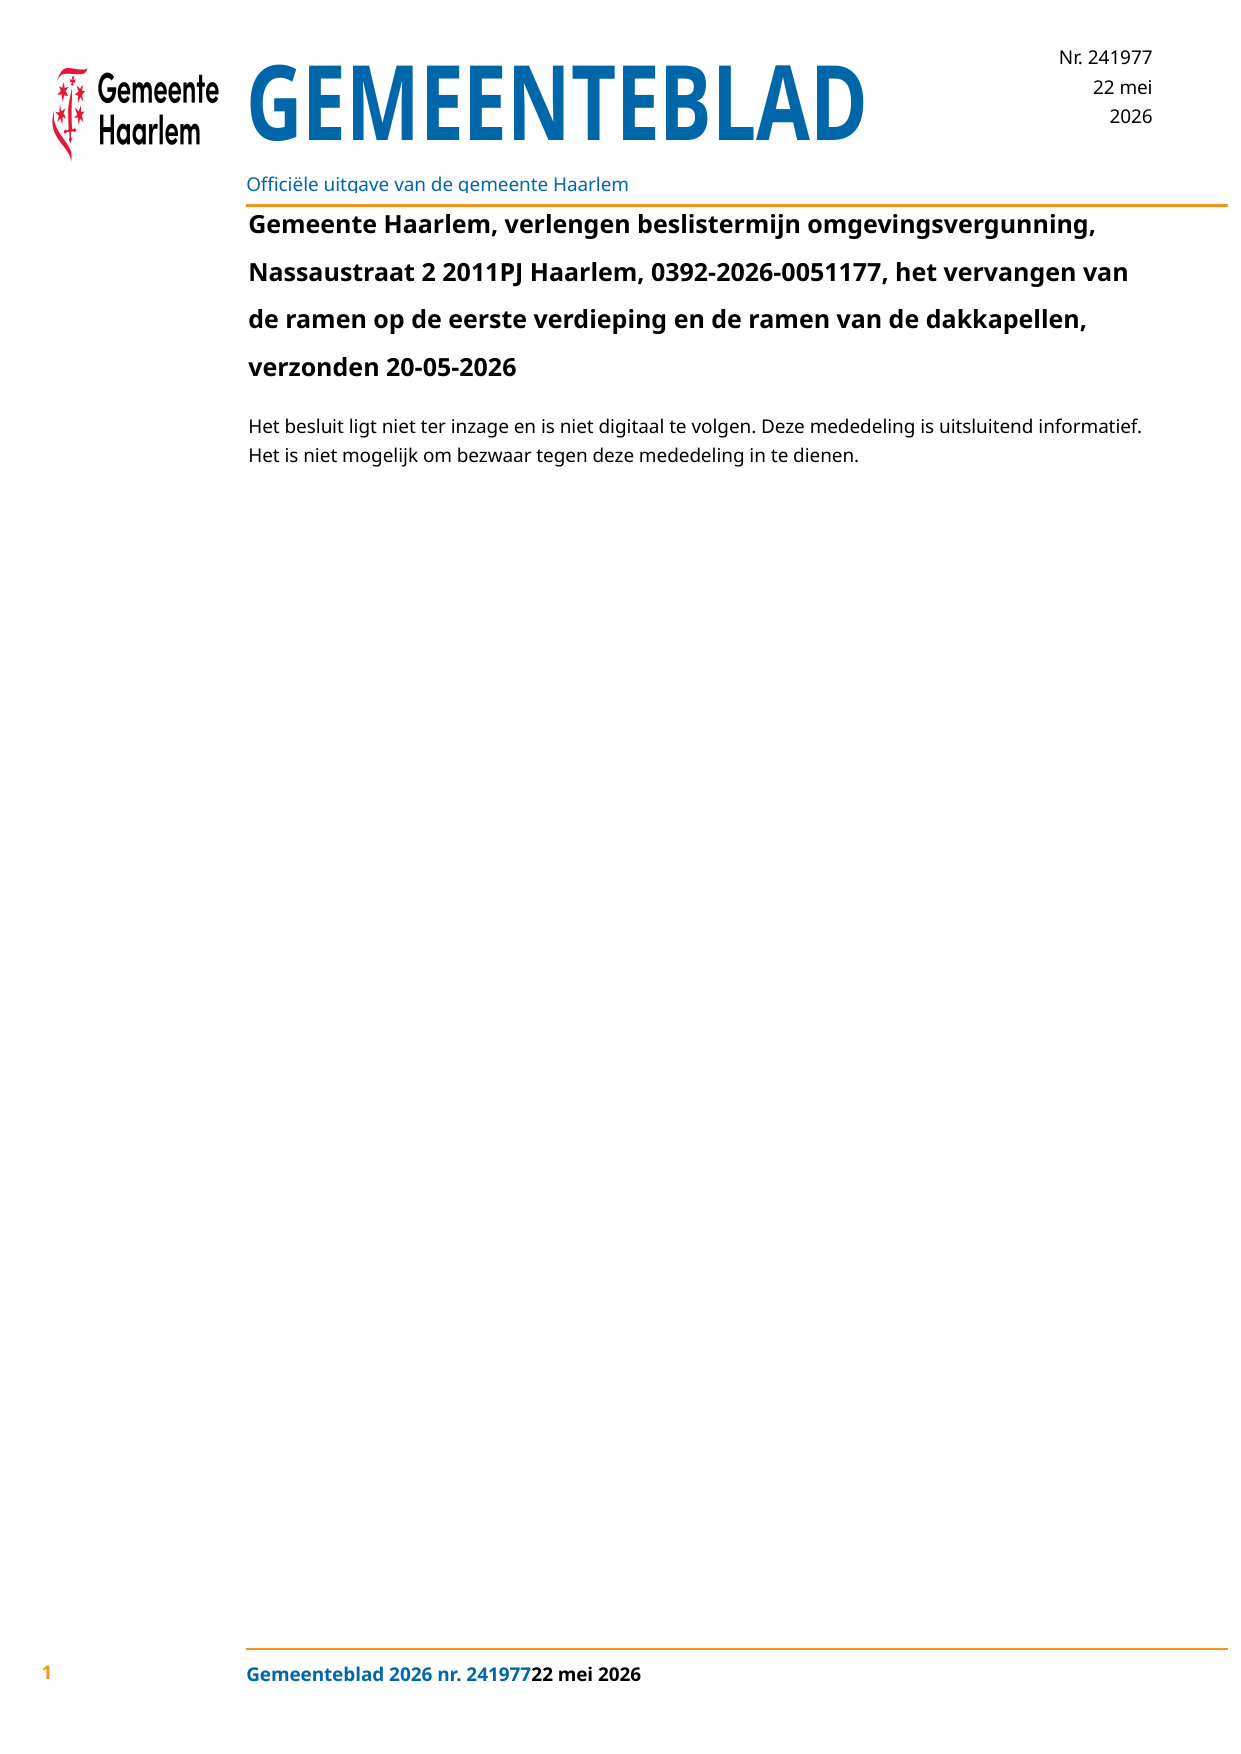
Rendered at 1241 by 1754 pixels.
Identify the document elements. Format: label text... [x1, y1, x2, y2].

text Gemeente Haarlem, verlengen beslistermijn omgevingsvergunning, Nassaustraat 2 2011PJ Haarlem, 0392-2026-0051177, het vervangen van de ramen op de eerste verdieping en de ramen van de dakkapellen, verzonden 20-05-2026 [248, 207, 1152, 384]
text Het besluit ligt niet ter inzage en is niet digitaal te volgen. Deze mededeling is uitsluitend informatief. Het is niet mogelijk om bezwaar tegen deze mededeling in te dienen. [248, 413, 1152, 468]
picture [41, 47, 231, 172]
